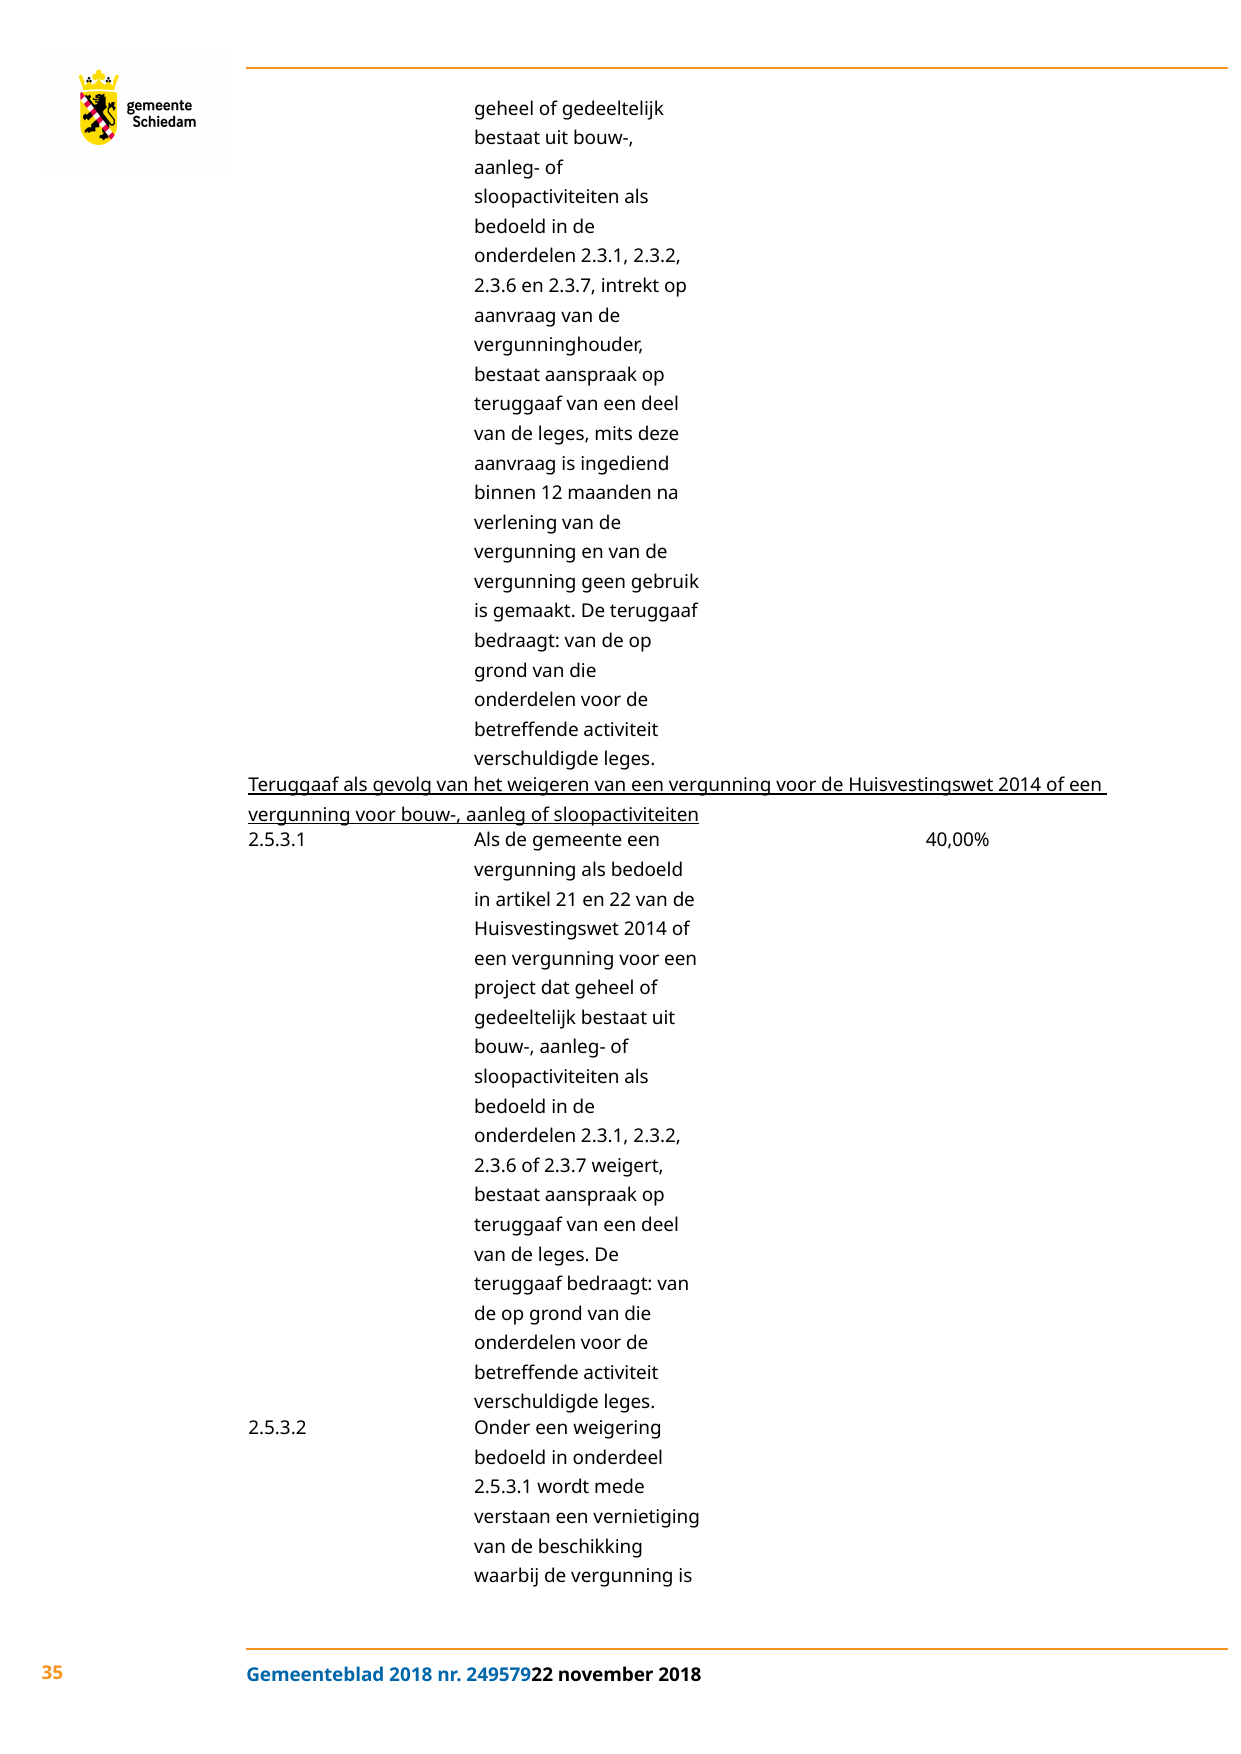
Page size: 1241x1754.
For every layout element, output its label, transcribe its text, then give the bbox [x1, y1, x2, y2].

table_cell [700, 95, 926, 771]
table_cell 2.5.3.1 [248, 827, 474, 1414]
table_cell [700, 1415, 926, 1588]
table_cell 2.5.3.2 [248, 1415, 474, 1588]
table_cell Teruggaaf als gevolg van het weigeren van een vergunning voor de Huisvestingswet 2014 of een vergunning voor bouw-, aanleg of sloopactiviteiten [248, 771, 1152, 827]
table_cell Onder een weigering bedoeld in onderdeel 2.5.3.1 wordt mede verstaan een vernietiging van de beschikking waarbij de vergunning is [474, 1415, 700, 1588]
table_cell geheel of gedeeltelijk bestaat uit bouw-, aanleg- of sloopactiviteiten als bedoeld in de onderdelen 2.3.1, 2.3.2, 2.3.6 en 2.3.7, intrekt op aanvraag van de vergunninghouder, bestaat aanspraak op teruggaaf van een deel van de leges, mits deze aanvraag is ingediend binnen 12 maanden na verlening van de vergunning en van de vergunning geen gebruik is gemaakt. De teruggaaf bedraagt: van de op grond van die onderdelen voor de betreffende activiteit verschuldigde leges. [474, 95, 700, 771]
table_cell 40,00% [926, 827, 1152, 1414]
table_cell [926, 95, 1152, 771]
picture [41, 47, 231, 172]
table_cell [926, 1415, 1152, 1588]
table_cell [700, 827, 926, 1414]
table_cell [248, 95, 474, 771]
table_cell Als de gemeente een vergunning als bedoeld in artikel 21 en 22 van de Huisvestingswet 2014 of een vergunning voor een project dat geheel of gedeeltelijk bestaat uit bouw-, aanleg- of sloopactiviteiten als bedoeld in de onderdelen 2.3.1, 2.3.2, 2.3.6 of 2.3.7 weigert, bestaat aanspraak op teruggaaf van een deel van de leges. De teruggaaf bedraagt: van de op grond van die onderdelen voor de betreffende activiteit verschuldigde leges. [474, 827, 700, 1414]
